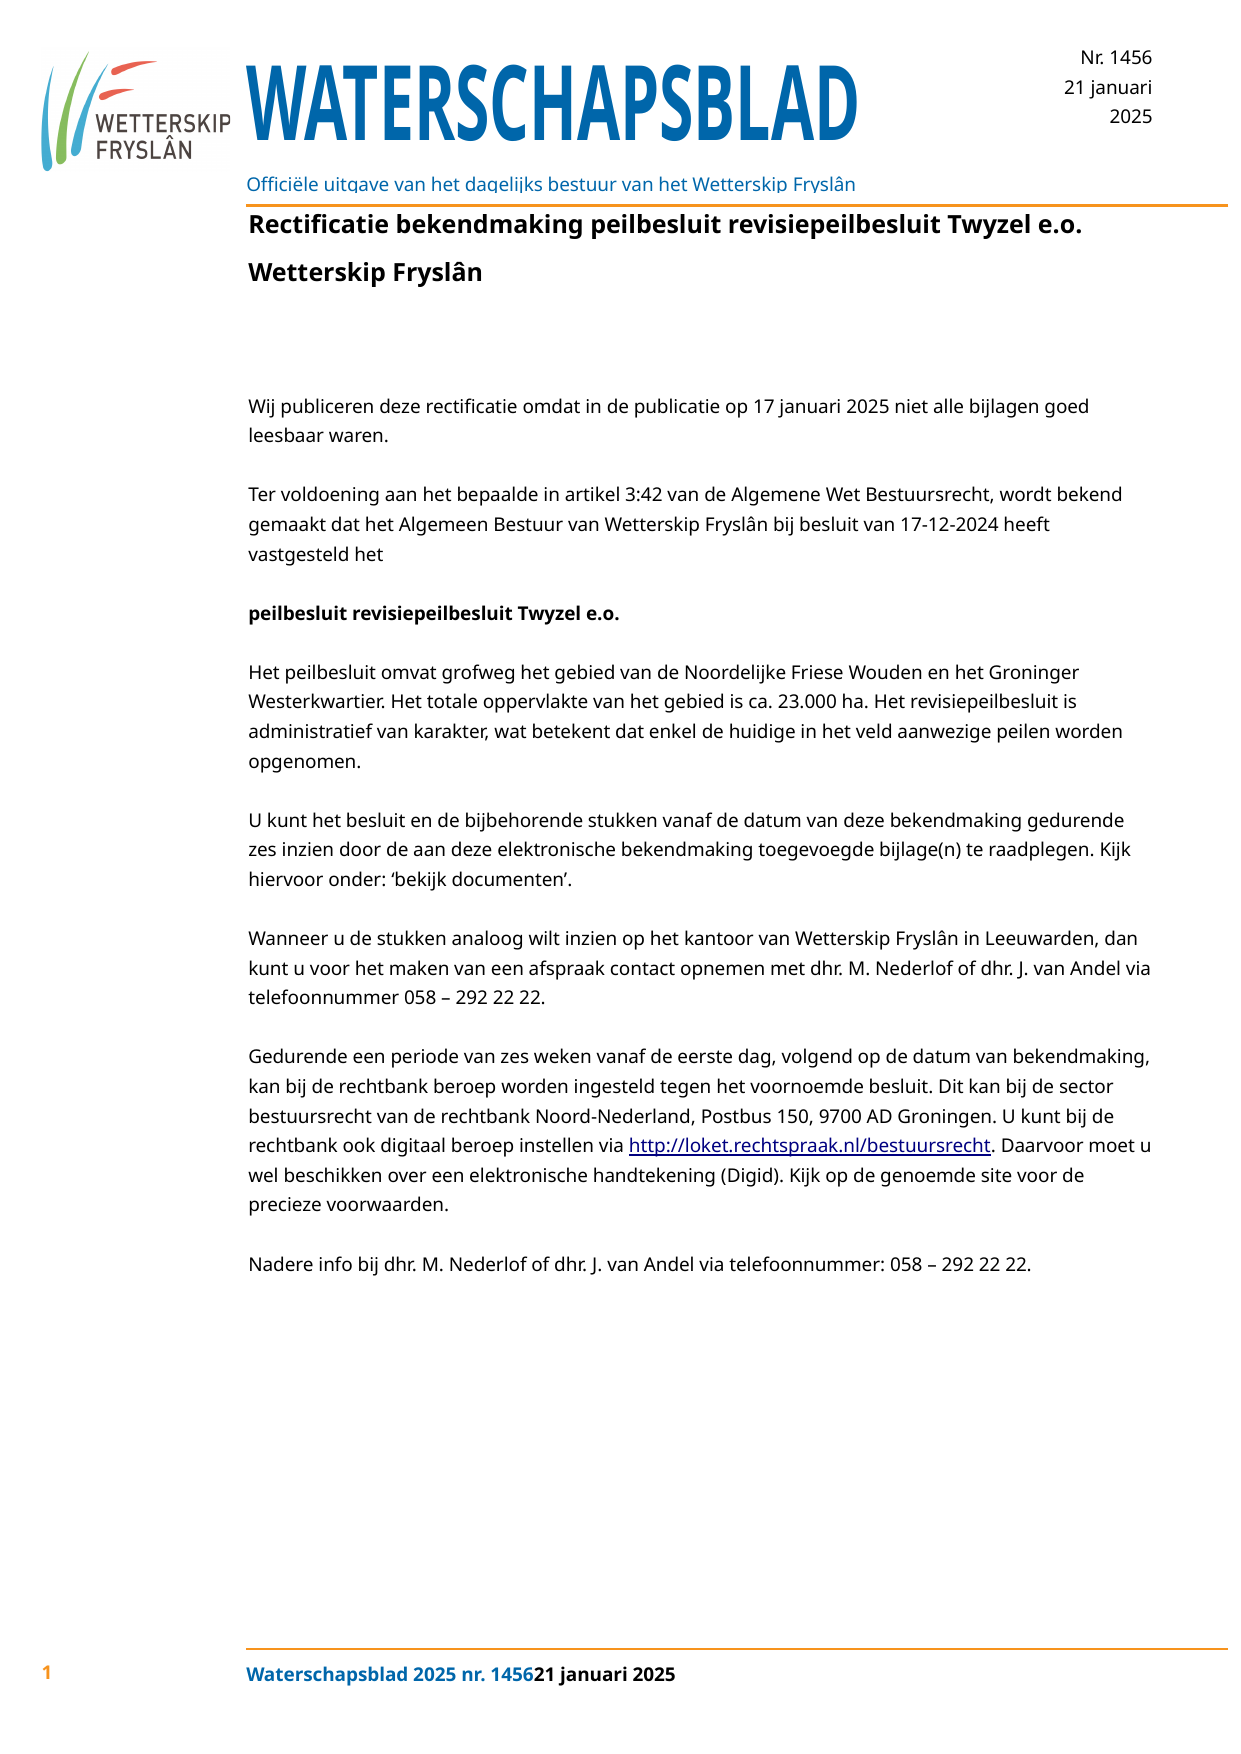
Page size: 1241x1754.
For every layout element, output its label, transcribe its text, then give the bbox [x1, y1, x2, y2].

text Ter voldoening aan het bepaalde in artikel 3:42 van de Algemene Wet Bestuursrecht, wordt bekend gemaakt dat het Algemeen Bestuur van Wetterskip Fryslân bij besluit van 17-12-2024 heeft vastgesteld het [248, 482, 1152, 567]
text U kunt het besluit en de bijbehorende stukken vanaf de datum van deze bekendmaking gedurende zes inzien door de aan deze elektronische bekendmaking toegevoegde bijlage(n) te raadplegen. Kijk hiervoor onder: ‘bekijk documenten’. [248, 807, 1152, 892]
text Nadere info bij dhr. M. Nederlof of dhr. J. van Andel via telefoonnummer: 058 – 292 22 22. [248, 1251, 1152, 1277]
text Het peilbesluit omvat grofweg het gebied van de Noordelijke Friese Wouden en het Groninger Westerkwartier. Het totale oppervlakte van het gebied is ca. 23.000 ha. Het revisiepeilbesluit is administratief van karakter, wat betekent dat enkel de huidige in het veld aanwezige peilen worden opgenomen. [248, 659, 1152, 774]
text Wanneer u de stukken analoog wilt inzien op het kantoor van Wetterskip Fryslân in Leeuwarden, dan kunt u voor het maken van een afspraak contact opnemen met dhr. M. Nederlof of dhr. J. van Andel via telefoonnummer 058 – 292 22 22. [248, 925, 1152, 1010]
picture [41, 47, 231, 172]
text Wij publiceren deze rectificatie omdat in de publicatie op 17 januari 2025 niet alle bijlagen goed leesbaar waren. [248, 393, 1152, 448]
text Rectificatie bekendmaking peilbesluit revisiepeilbesluit Twyzel e.o. Wetterskip Fryslân [248, 207, 1152, 288]
text Gedurende een periode van zes weken vanaf de eerste dag, volgend op de datum van bekendmaking, kan bij de rechtbank beroep worden ingesteld tegen het voornoemde besluit. Dit kan bij de sector bestuursrecht van de rechtbank Noord-Nederland, Postbus 150, 9700 AD Groningen. U kunt bij de rechtbank ook digitaal beroep instellen via http://loket.rechtspraak.nl/bestuursrecht. Daarvoor moet u wel beschikken over een elektronische handtekening (Digid). Kijk op de genoemde site voor de precieze voorwaarden. [248, 1044, 1152, 1217]
text peilbesluit revisiepeilbesluit Twyzel e.o. [248, 600, 1152, 626]
